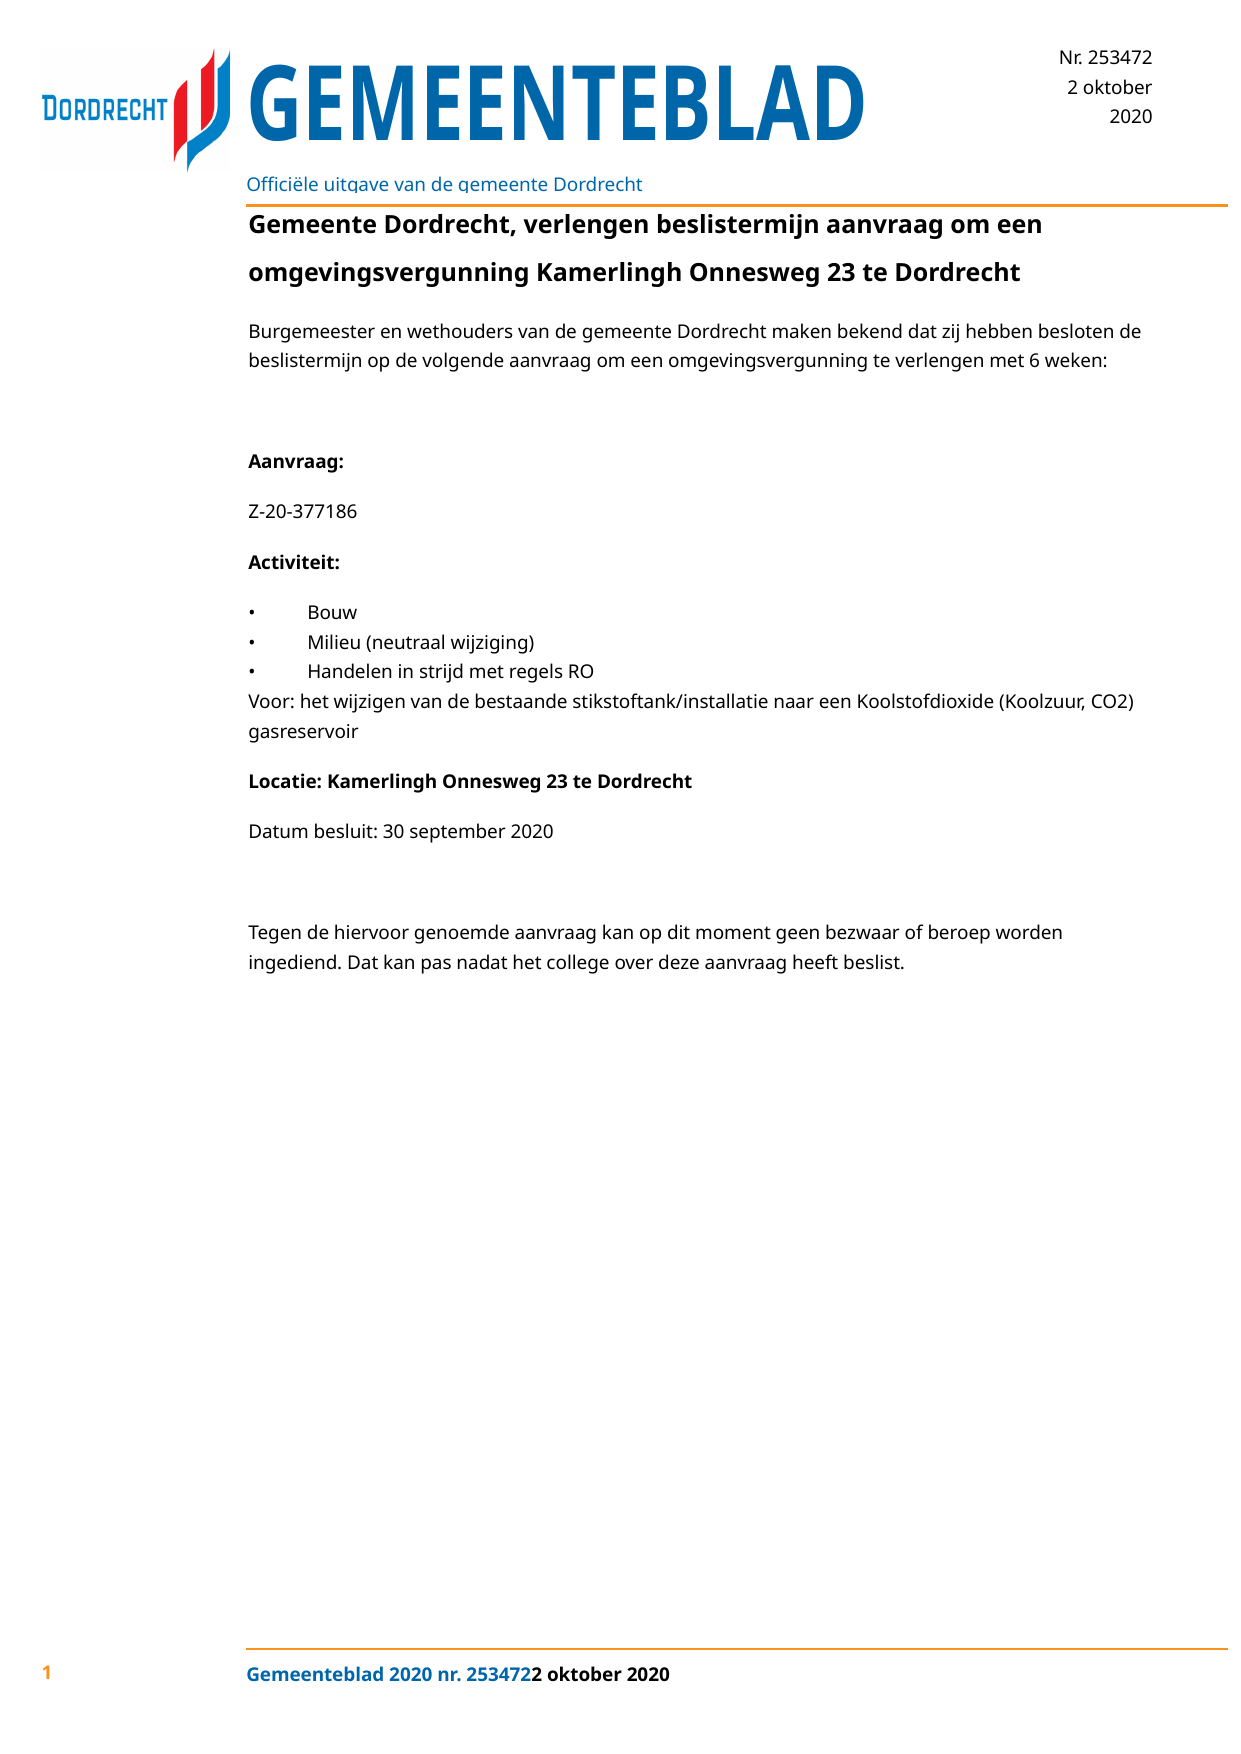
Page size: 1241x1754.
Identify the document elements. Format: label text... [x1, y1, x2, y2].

picture [41, 47, 231, 172]
text Gemeente Dordrecht, verlengen beslistermijn aanvraag om een omgevingsvergunning Kamerlingh Onnesweg 23 te Dordrecht [248, 207, 1152, 288]
text Burgemeester en wethouders van de gemeente Dordrecht maken bekend dat zij hebben besloten de beslistermijn op de volgende aanvraag om een omgevingsvergunning te verlengen met 6 weken: [248, 318, 1152, 373]
list Handelen in strijd met regels RO [248, 659, 1152, 684]
text Aanvraag: [248, 448, 1152, 474]
text Voor: het wijzigen van de bestaande stikstoftank/installatie naar een Koolstofdioxide (Koolzuur, CO2) gasreservoir [248, 688, 1152, 744]
text Locatie: Kamerlingh Onnesweg 23 te Dordrecht [248, 768, 1152, 794]
list Bouw [248, 599, 1152, 625]
text Datum besluit: 30 september 2020 [248, 819, 1152, 844]
text Tegen de hiervoor genoemde aanvraag kan op dit moment geen bezwaar of beroep worden ingediend. Dat kan pas nadat het college over deze aanvraag heeft beslist. [248, 919, 1152, 975]
text Activiteit: [248, 549, 1152, 575]
text Z-20-377186 [248, 499, 1152, 524]
list Milieu (neutraal wijziging) [248, 629, 1152, 655]
